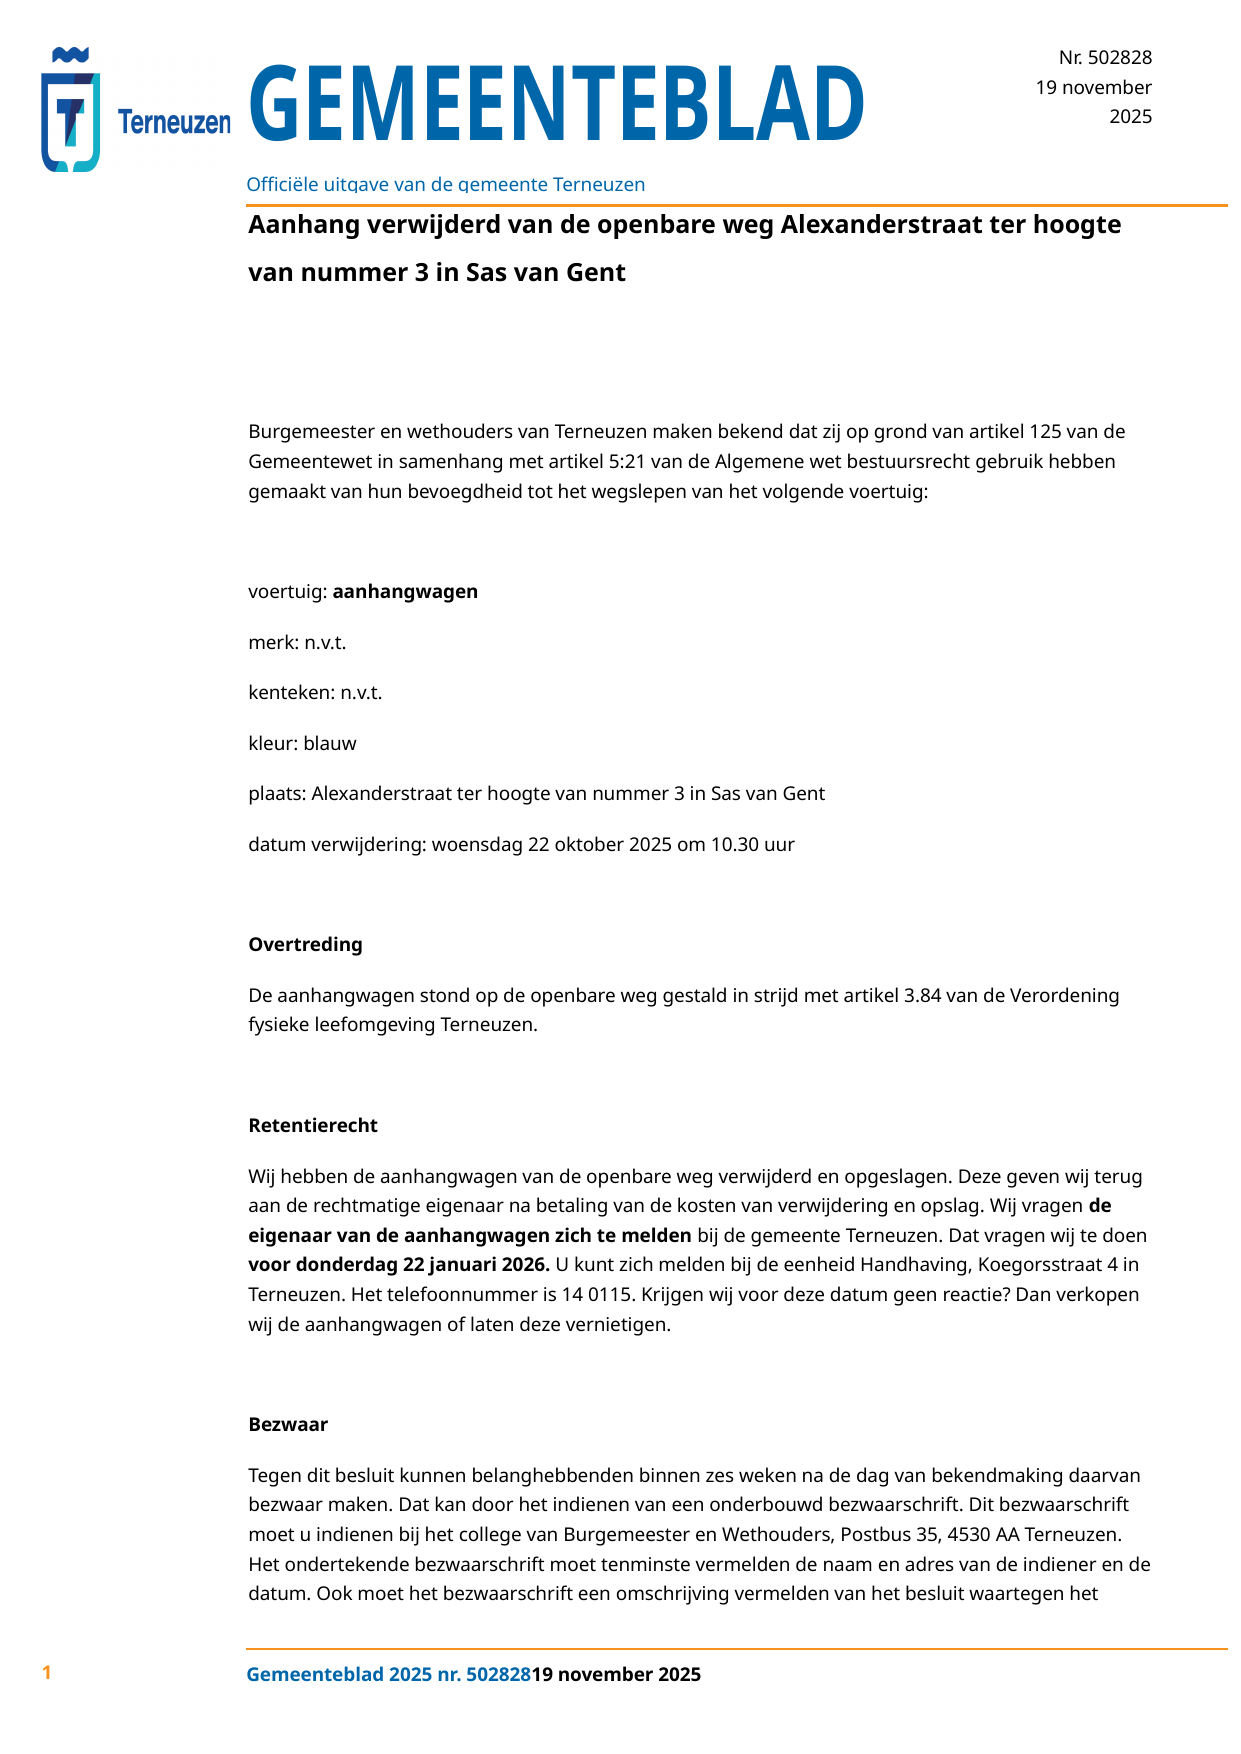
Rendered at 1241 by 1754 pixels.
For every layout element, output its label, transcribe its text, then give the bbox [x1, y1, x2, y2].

text Tegen dit besluit kunnen belanghebbenden binnen zes weken na de dag van bekendmaking daarvan bezwaar maken. Dat kan door het indienen van een onderbouwd bezwaarschrift. Dit bezwaarschrift moet u indienen bij het college van Burgemeester en Wethouders, Postbus 35, 4530 AA Terneuzen. Het ondertekende bezwaarschrift moet tenminste vermelden de naam en adres van de indiener en de datum. Ook moet het bezwaarschrift een omschrijving vermelden van het besluit waartegen het [248, 1462, 1152, 1606]
text voertuig: aanhangwagen [248, 579, 1152, 604]
text De aanhangwagen stond op de openbare weg gestald in strijd met artikel 3.84 van de Verordening fysieke leefomgeving Terneuzen. [248, 982, 1152, 1037]
text kleur: blauw [248, 730, 1152, 756]
picture [41, 47, 231, 172]
text Wij hebben de aanhangwagen van de openbare weg verwijderd en opgeslagen. Deze geven wij terug aan de rechtmatige eigenaar na betaling van de kosten van verwijdering en opslag. Wij vragen de eigenaar van de aanhangwagen zich te melden bij de gemeente Terneuzen. Dat vragen wij te doen voor donderdag 22 januari 2026. U kunt zich melden bij de eenheid Handhaving, Koegorsstraat 4 in Terneuzen. Het telefoonnummer is 14 0115. Krijgen wij voor deze datum geen reactie? Dan verkopen wij de aanhangwagen of laten deze vernietigen. [248, 1163, 1152, 1337]
text Overtreding [248, 932, 1152, 957]
text plaats: Alexanderstraat ter hoogte van nummer 3 in Sas van Gent [248, 780, 1152, 806]
text Retentierecht [248, 1112, 1152, 1138]
text merk: n.v.t. [248, 629, 1152, 655]
text Burgemeester en wethouders van Terneuzen maken bekend dat zij op grond van artikel 125 van de Gemeentewet in samenhang met artikel 5:21 van de Algemene wet bestuursrecht gebruik hebben gemaakt van hun bevoegdheid tot het wegslepen van het volgende voertuig: [248, 419, 1152, 504]
text Bezwaar [248, 1412, 1152, 1437]
text kenteken: n.v.t. [248, 679, 1152, 705]
text Aanhang verwijderd van de openbare weg Alexanderstraat ter hoogte van nummer 3 in Sas van Gent [248, 207, 1152, 288]
text datum verwijdering: woensdag 22 oktober 2025 om 10.30 uur [248, 831, 1152, 857]
